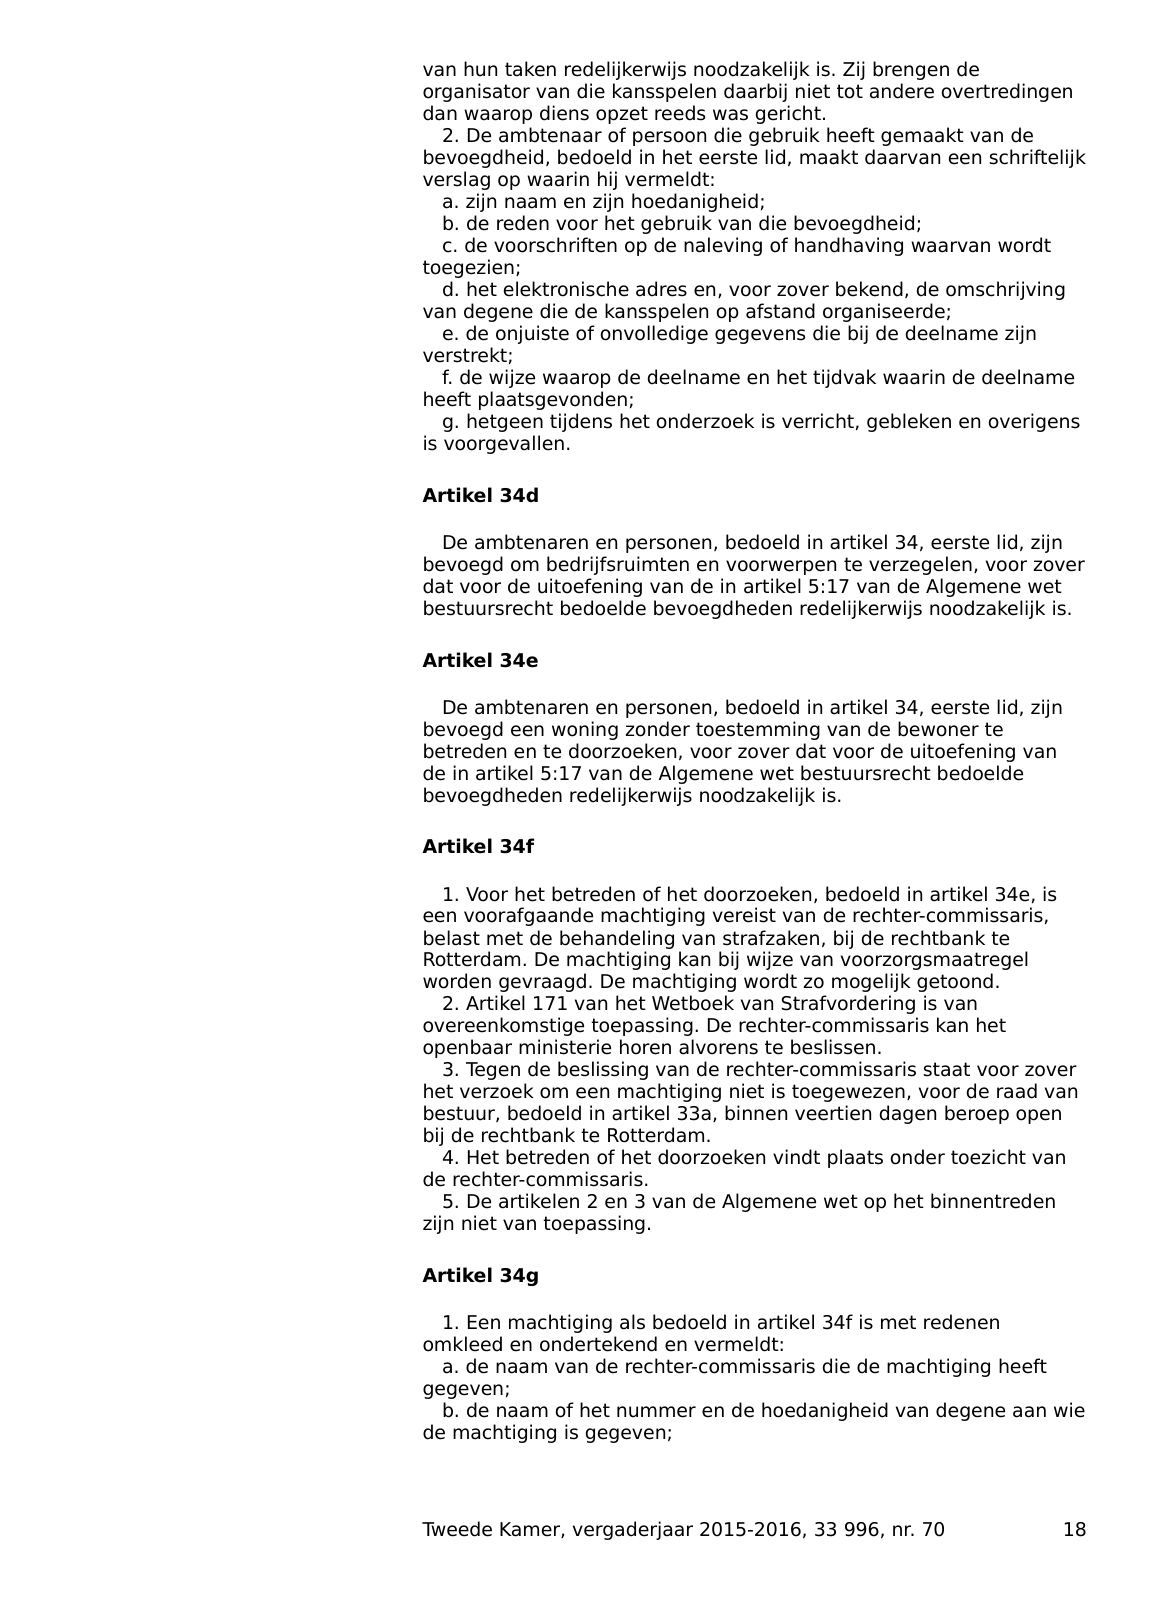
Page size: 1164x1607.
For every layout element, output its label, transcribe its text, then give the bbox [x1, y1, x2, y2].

text c. de voorschriften op de naleving of handhaving waarvan wordt toegezien; [422, 235, 1087, 279]
text De ambtenaren en personen, bedoeld in artikel 34, eerste lid, zijn bevoegd een woning zonder toestemming van de bewoner te betreden en te doorzoeken, voor zover dat voor de uitoefening van de in artikel 5:17 van de Algemene wet bestuursrecht bedoelde bevoegdheden redelijkerwijs noodzakelijk is. [422, 697, 1087, 806]
subtitle Artikel 34f [422, 836, 1087, 858]
text b. de naam of het nummer en de hoedanigheid van degene aan wie de machtiging is gegeven; [422, 1400, 1087, 1444]
subtitle Artikel 34d [422, 485, 1087, 507]
text b. de reden voor het gebruik van die bevoegdheid; [422, 213, 1087, 235]
text d. het elektronische adres en, voor zover bekend, de omschrijving van degene die de kansspelen op afstand organiseerde; [422, 279, 1087, 323]
text a. de naam van de rechter-commissaris die de machtiging heeft gegeven; [422, 1356, 1087, 1400]
text 1. Voor het betreden of het doorzoeken, bedoeld in artikel 34e, is een voorafgaande machtiging vereist van de rechter-commissaris, belast met de behandeling van strafzaken, bij de rechtbank te Rotterdam. De machtiging kan bij wijze van voorzorgsmaatregel worden gevraagd. De machtiging wordt zo mogelijk getoond. [422, 883, 1087, 993]
text g. hetgeen tijdens het onderzoek is verricht, gebleken en overigens is voorgevallen. [422, 411, 1087, 455]
text e. de onjuiste of onvolledige gegevens die bij de deelname zijn verstrekt; [422, 323, 1087, 367]
text 1. Een machtiging als bedoeld in artikel 34f is met redenen omkleed en ondertekend en vermeldt: [422, 1312, 1087, 1356]
subtitle Artikel 34e [422, 649, 1087, 672]
subtitle Artikel 34g [422, 1265, 1087, 1287]
text 2. Artikel 171 van het Wetboek van Strafvordering is van overeenkomstige toepassing. De rechter-commissaris kan het openbaar ministerie horen alvorens te beslissen. [422, 993, 1087, 1059]
text a. zijn naam en zijn hoedanigheid; [422, 191, 1087, 213]
text van hun taken redelijkerwijs noodzakelijk is. Zij brengen de organisator van die kansspelen daarbij niet tot andere overtredingen dan waarop diens opzet reeds was gericht. [422, 59, 1087, 125]
text 4. Het betreden of het doorzoeken vindt plaats onder toezicht van de rechter-commissaris. [422, 1147, 1087, 1191]
text De ambtenaren en personen, bedoeld in artikel 34, eerste lid, zijn bevoegd om bedrijfsruimten en voorwerpen te verzegelen, voor zover dat voor de uitoefening van de in artikel 5:17 van de Algemene wet bestuursrecht bedoelde bevoegdheden redelijkerwijs noodzakelijk is. [422, 532, 1087, 619]
text 3. Tegen de beslissing van de rechter-commissaris staat voor zover het verzoek om een machtiging niet is toegewezen, voor de raad van bestuur, bedoeld in artikel 33a, binnen veertien dagen beroep open bij de rechtbank te Rotterdam. [422, 1059, 1087, 1147]
text 5. De artikelen 2 en 3 van de Algemene wet op het binnentreden zijn niet van toepassing. [422, 1191, 1087, 1235]
text f. de wijze waarop de deelname en het tijdvak waarin de deelname heeft plaatsgevonden; [422, 367, 1087, 411]
text 2. De ambtenaar of persoon die gebruik heeft gemaakt van de bevoegdheid, bedoeld in het eerste lid, maakt daarvan een schriftelijk verslag op waarin hij vermeldt: [422, 125, 1087, 191]
